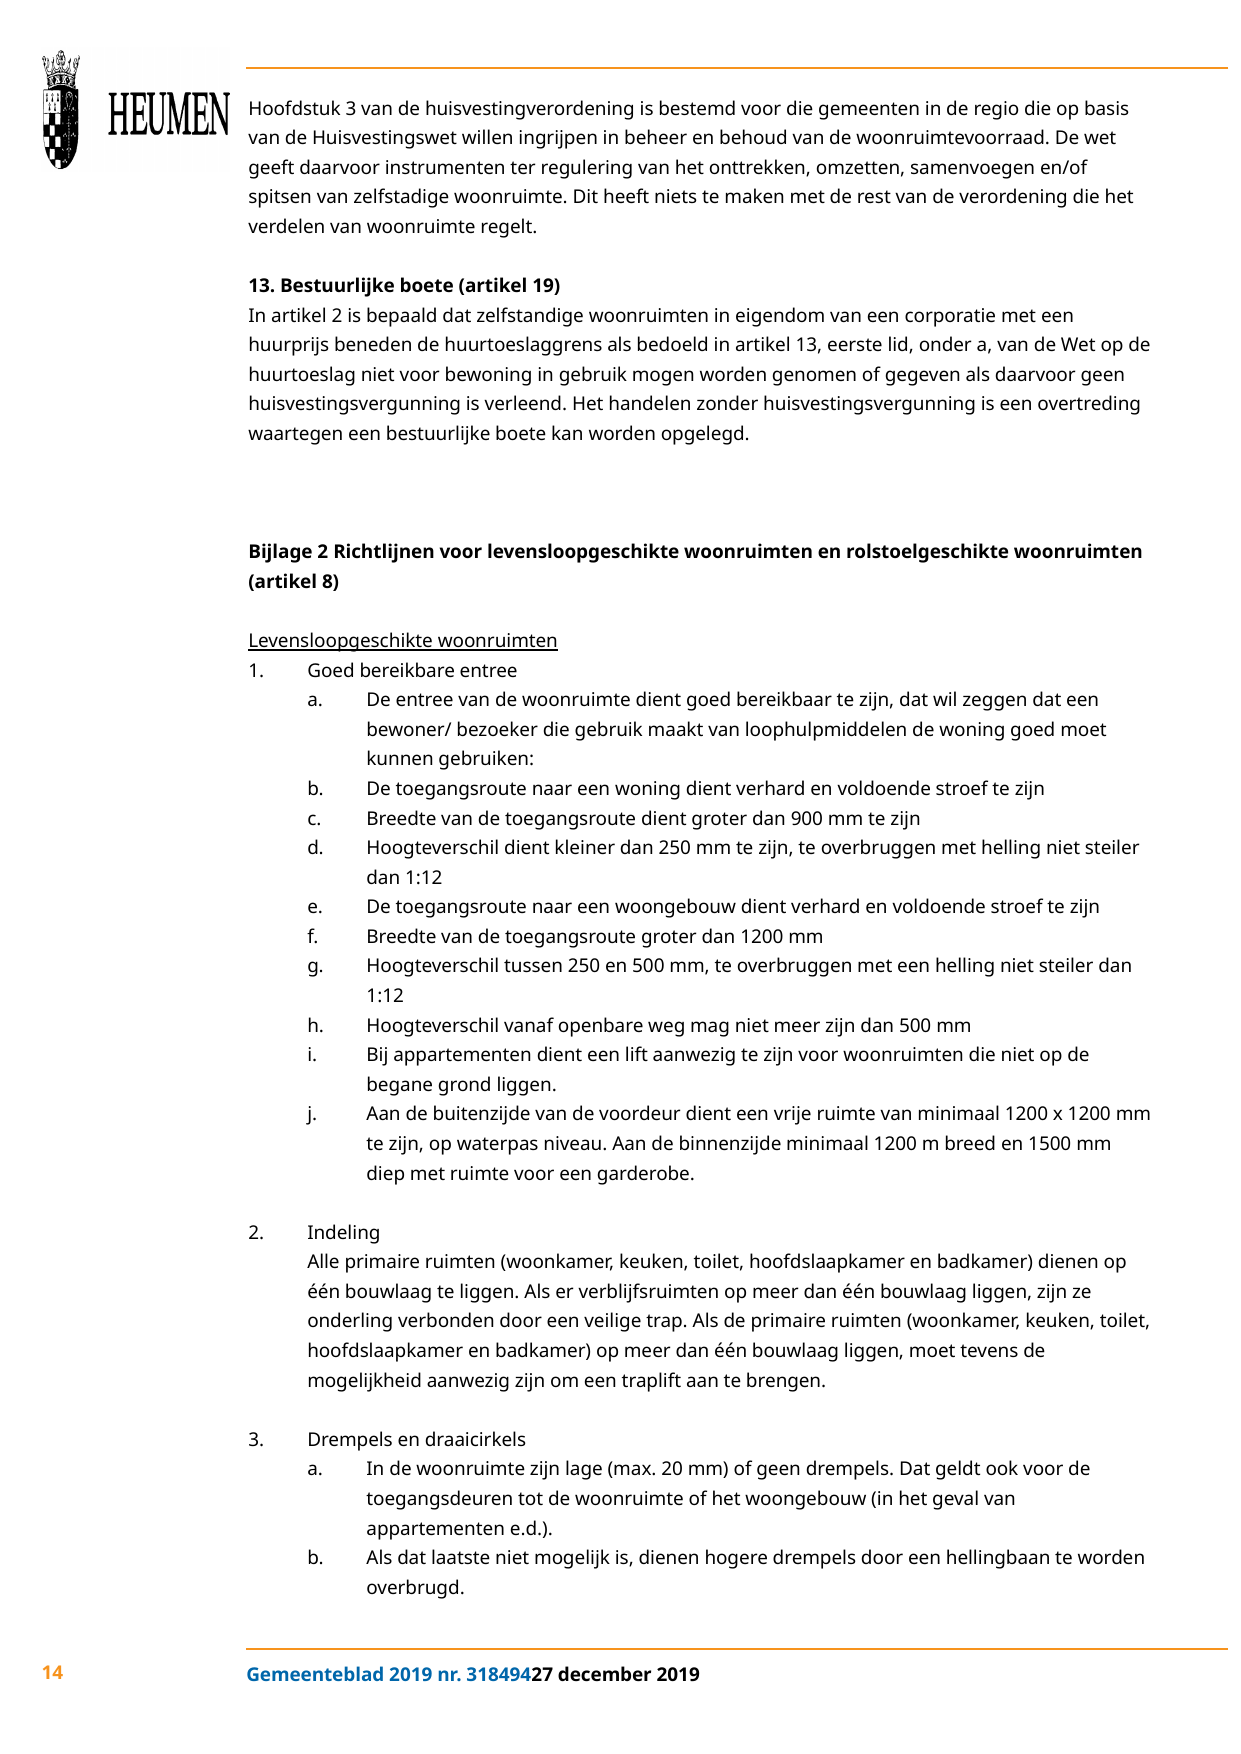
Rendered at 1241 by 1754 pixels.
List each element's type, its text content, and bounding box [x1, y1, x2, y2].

list De entree van de woonruimte dient goed bereikbaar te zijn, dat wil zeggen dat een bewoner/ bezoeker die gebruik maakt van loophulpmiddelen de woning goed moet kunnen gebruiken: [307, 686, 1152, 771]
list Breedte van de toegangsroute groter dan 1200 mm [307, 923, 1152, 949]
list Breedte van de toegangsroute dient groter dan 900 mm te zijn [307, 805, 1152, 831]
list Goed bereikbare entree [248, 657, 1152, 683]
list Drempels en draaicirkels [248, 1426, 1152, 1452]
text 13. Bestuurlijke boete (artikel 19) [248, 272, 1152, 298]
list Bij appartementen dient een lift aanwezig te zijn voor woonruimten die niet op de begane grond liggen. [307, 1041, 1152, 1097]
text Levensloopgeschikte woonruimten [248, 627, 1152, 653]
list In de woonruimte zijn lage (max. 20 mm) of geen drempels. Dat geldt ook voor de toegangsdeuren tot de woonruimte of het woongebouw (in het geval van appartementen e.d.). [307, 1456, 1152, 1541]
list Alle primaire ruimten (woonkamer, keuken, toilet, hoofdslaapkamer en badkamer) dienen op één bouwlaag te liggen. Als er verblijfsruimten op meer dan één bouwlaag liggen, zijn ze onderling verbonden door een veilige trap. Als de primaire ruimten (woonkamer, keuken, toilet, hoofdslaapkamer en badkamer) op meer dan één bouwlaag liggen, moet tevens de mogelijkheid aanwezig zijn om een traplift aan te brengen. [248, 1248, 1152, 1393]
list Als dat laatste niet mogelijk is, dienen hogere drempels door een hellingbaan te worden overbrugd. [307, 1544, 1152, 1600]
text In artikel 2 is bepaald dat zelfstandige woonruimten in eigendom van een corporatie met een huurprijs beneden de huurtoeslaggrens als bedoeld in artikel 13, eerste lid, onder a, van de Wet op de huurtoeslag niet voor bewoning in gebruik mogen worden genomen of gegeven als daarvoor geen huisvestingsvergunning is verleend. Het handelen zonder huisvestingsvergunning is een overtreding waartegen een bestuurlijke boete kan worden opgelegd. [248, 302, 1152, 446]
list De toegangsroute naar een woongebouw dient verhard en voldoende stroef te zijn [307, 893, 1152, 919]
text Hoofdstuk 3 van de huisvestingverordening is bestemd voor die gemeenten in de regio die op basis van de Huisvestingswet willen ingrijpen in beheer en behoud van de woonruimtevoorraad. De wet geeft daarvoor instrumenten ter regulering van het onttrekken, omzetten, samenvoegen en/of spitsen van zelfstadige woonruimte. Dit heeft niets te maken met de rest van de verordening die het verdelen van woonruimte regelt. [248, 95, 1152, 239]
list Hoogteverschil vanaf openbare weg mag niet meer zijn dan 500 mm [307, 1012, 1152, 1038]
list Hoogteverschil dient kleiner dan 250 mm te zijn, te overbruggen met helling niet steiler dan 1:12 [307, 834, 1152, 890]
list Hoogteverschil tussen 250 en 500 mm, te overbruggen met een helling niet steiler dan 1:12 [307, 953, 1152, 1008]
list Indeling [248, 1219, 1152, 1245]
list De toegangsroute naar een woning dient verhard en voldoende stroef te zijn [307, 775, 1152, 801]
text Bijlage 2 Richtlijnen voor levensloopgeschikte woonruimten en rolstoelgeschikte woonruimten (artikel 8) [248, 538, 1152, 594]
list Aan de buitenzijde van de voordeur dient een vrije ruimte van minimaal 1200 x 1200 mm te zijn, op waterpas niveau. Aan de binnenzijde minimaal 1200 m breed en 1500 mm diep met ruimte voor een garderobe. [307, 1101, 1152, 1186]
picture [41, 47, 231, 172]
